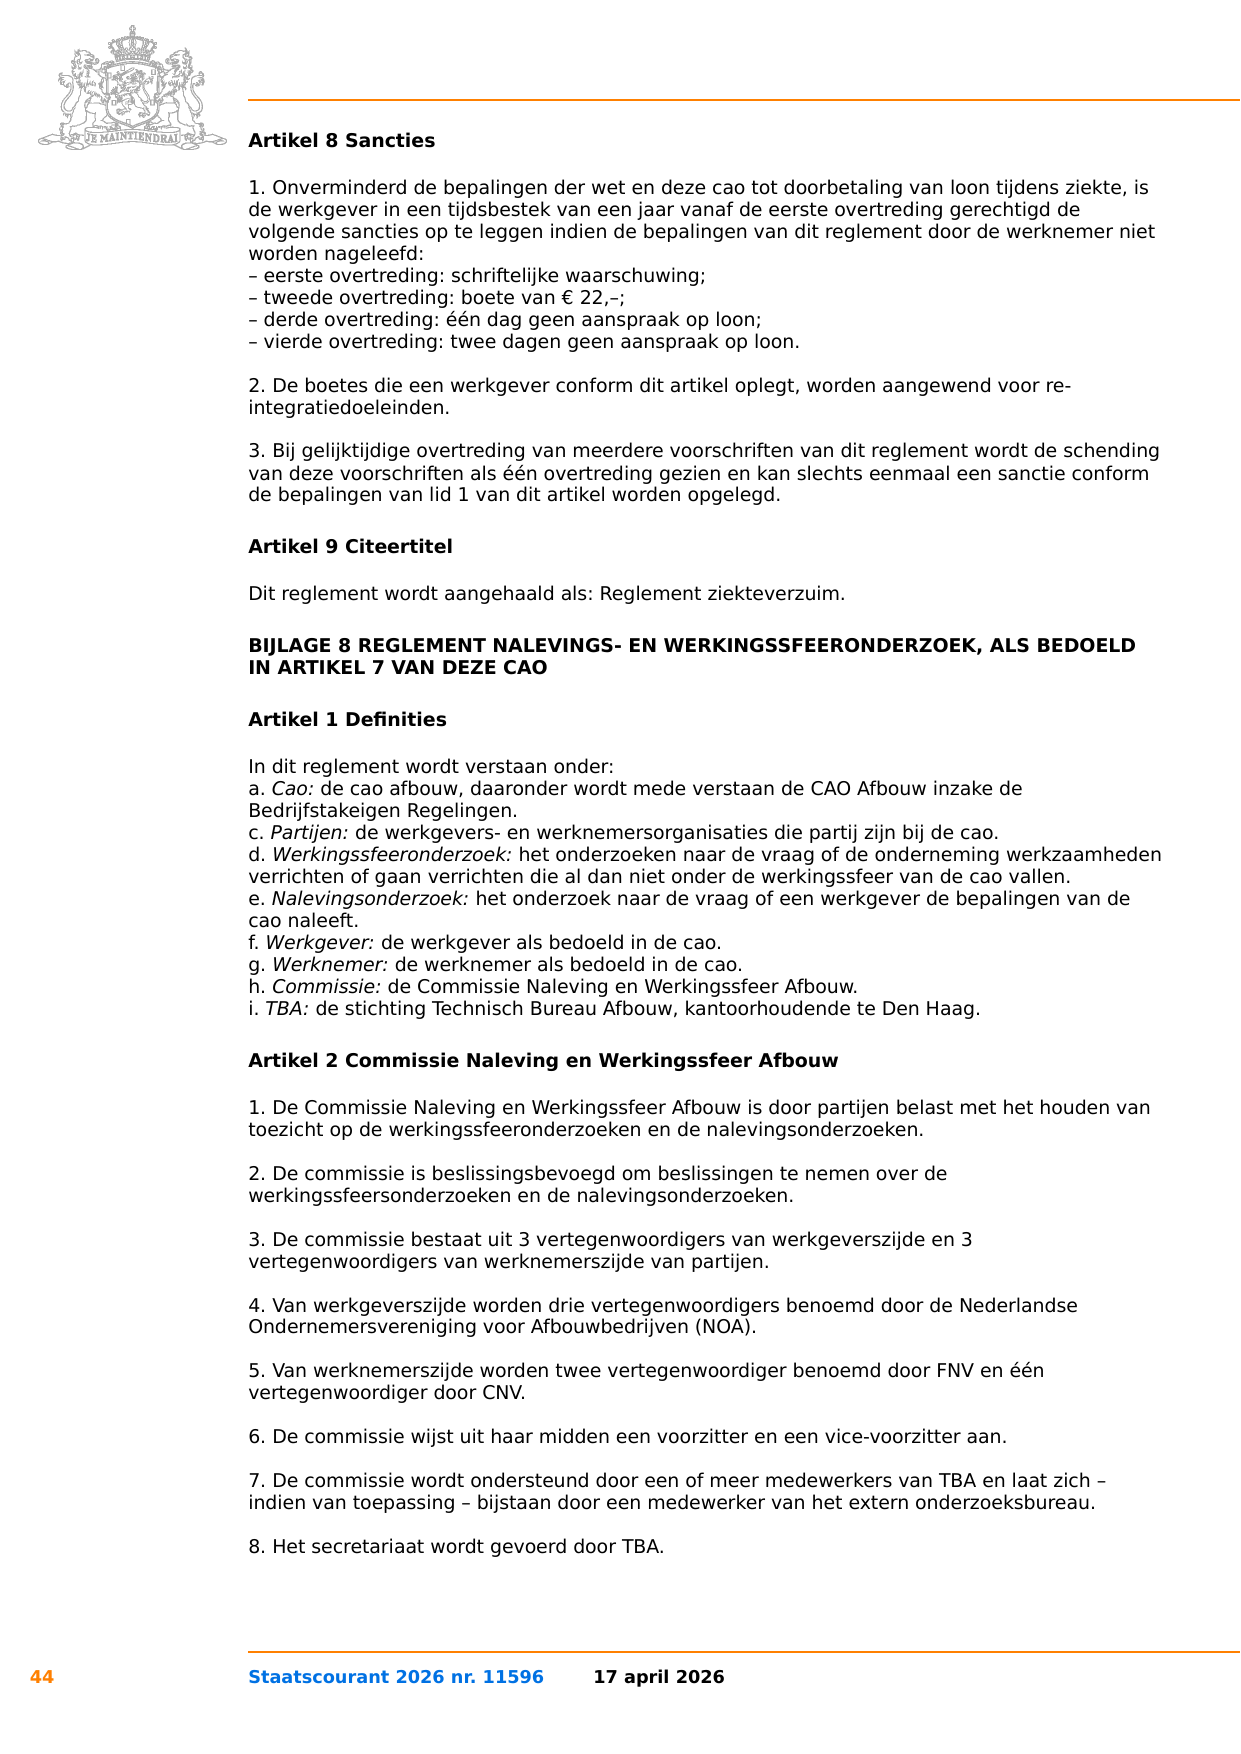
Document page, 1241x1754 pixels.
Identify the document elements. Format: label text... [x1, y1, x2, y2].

text c. Partijen: de werkgevers- en werknemersorganisaties die partij zijn bij de cao. [248, 822, 1163, 844]
text 4. Van werkgeverszijde worden drie vertegenwoordigers benoemd door de Nederlandse Ondernemersvereniging voor Afbouwbedrijven (NOA). [248, 1294, 1163, 1338]
text d. Werkingssfeeronderzoek: het onderzoeken naar de vraag of de onderneming werkzaamheden verrichten of gaan verrichten die al dan niet onder de werkingssfeer van de cao vallen. [248, 844, 1163, 888]
text 3. Bij gelijktijdige overtreding van meerdere voorschriften van dit reglement wordt de schending van deze voorschriften als één overtreding gezien en kan slechts eenmaal een sanctie conform de bepalingen van lid 1 van dit artikel worden opgelegd. [248, 440, 1163, 506]
text Dit reglement wordt aangehaald als: Reglement ziekteverzuim. [248, 583, 1163, 605]
text – derde overtreding: één dag geen aanspraak op loon; [248, 309, 1163, 331]
subtitle Artikel 1 Definities [248, 709, 1163, 731]
text – vierde overtreding: twee dagen geen aanspraak op loon. [248, 331, 1163, 353]
text e. Nalevingsonderzoek: het onderzoek naar de vraag of een werkgever de bepalingen van de cao naleeft. [248, 888, 1163, 932]
text 2. De commissie is beslissingsbevoegd om beslissingen te nemen over de werkingssfeersonderzoeken en de nalevingsonderzoeken. [248, 1163, 1163, 1207]
text a. Cao: de cao afbouw, daaronder wordt mede verstaan de CAO Afbouw inzake de Bedrijfstakeigen Regelingen. [248, 778, 1163, 822]
text g. Werknemer: de werknemer als bedoeld in de cao. [248, 954, 1163, 976]
text h. Commissie: de Commissie Naleving en Werkingssfeer Afbouw. [248, 976, 1163, 998]
text 3. De commissie bestaat uit 3 vertegenwoordigers van werkgeverszijde en 3 vertegenwoordigers van werknemerszijde van partijen. [248, 1229, 1163, 1273]
text 7. De commissie wordt ondersteund door een of meer medewerkers van TBA en laat zich – indien van toepassing – bijstaan door een medewerker van het extern onderzoeksbureau. [248, 1470, 1163, 1514]
picture [38, 25, 227, 150]
subtitle Artikel 8 Sancties [248, 130, 1163, 152]
text 1. De Commissie Naleving en Werkingssfeer Afbouw is door partijen belast met het houden van toezicht op de werkingssfeeronderzoeken en de nalevingsonderzoeken. [248, 1097, 1163, 1141]
subtitle BIJLAGE 8 REGLEMENT NALEVINGS- EN WERKINGSSFEERONDERZOEK, ALS BEDOELD IN ARTIKEL 7 VAN DEZE CAO [248, 635, 1163, 679]
text 2. De boetes die een werkgever conform dit artikel oplegt, worden aangewend voor re-integratiedoeleinden. [248, 374, 1163, 418]
text f. Werkgever: de werkgever als bedoeld in de cao. [248, 932, 1163, 954]
subtitle Artikel 2 Commissie Naleving en Werkingssfeer Afbouw [248, 1050, 1163, 1072]
text – eerste overtreding: schriftelijke waarschuwing; [248, 265, 1163, 287]
text In dit reglement wordt verstaan onder: [248, 756, 1163, 778]
text 5. Van werknemerszijde worden twee vertegenwoordiger benoemd door FNV en één vertegenwoordiger door CNV. [248, 1360, 1163, 1404]
text 1. Onverminderd de bepalingen der wet en deze cao tot doorbetaling van loon tijdens ziekte, is de werkgever in een tijdsbestek van een jaar vanaf de eerste overtreding gerechtigd de volgende sancties op te leggen indien de bepalingen van dit reglement door de werknemer niet worden nageleefd: [248, 177, 1163, 265]
text – tweede overtreding: boete van € 22,–; [248, 287, 1163, 309]
text 6. De commissie wijst uit haar midden een voorzitter en een vice-voorzitter aan. [248, 1426, 1163, 1448]
subtitle Artikel 9 Citeertitel [248, 536, 1163, 558]
text i. TBA: de stichting Technisch Bureau Afbouw, kantoorhoudende te Den Haag. [248, 998, 1163, 1020]
text 8. Het secretariaat wordt gevoerd door TBA. [248, 1536, 1163, 1558]
